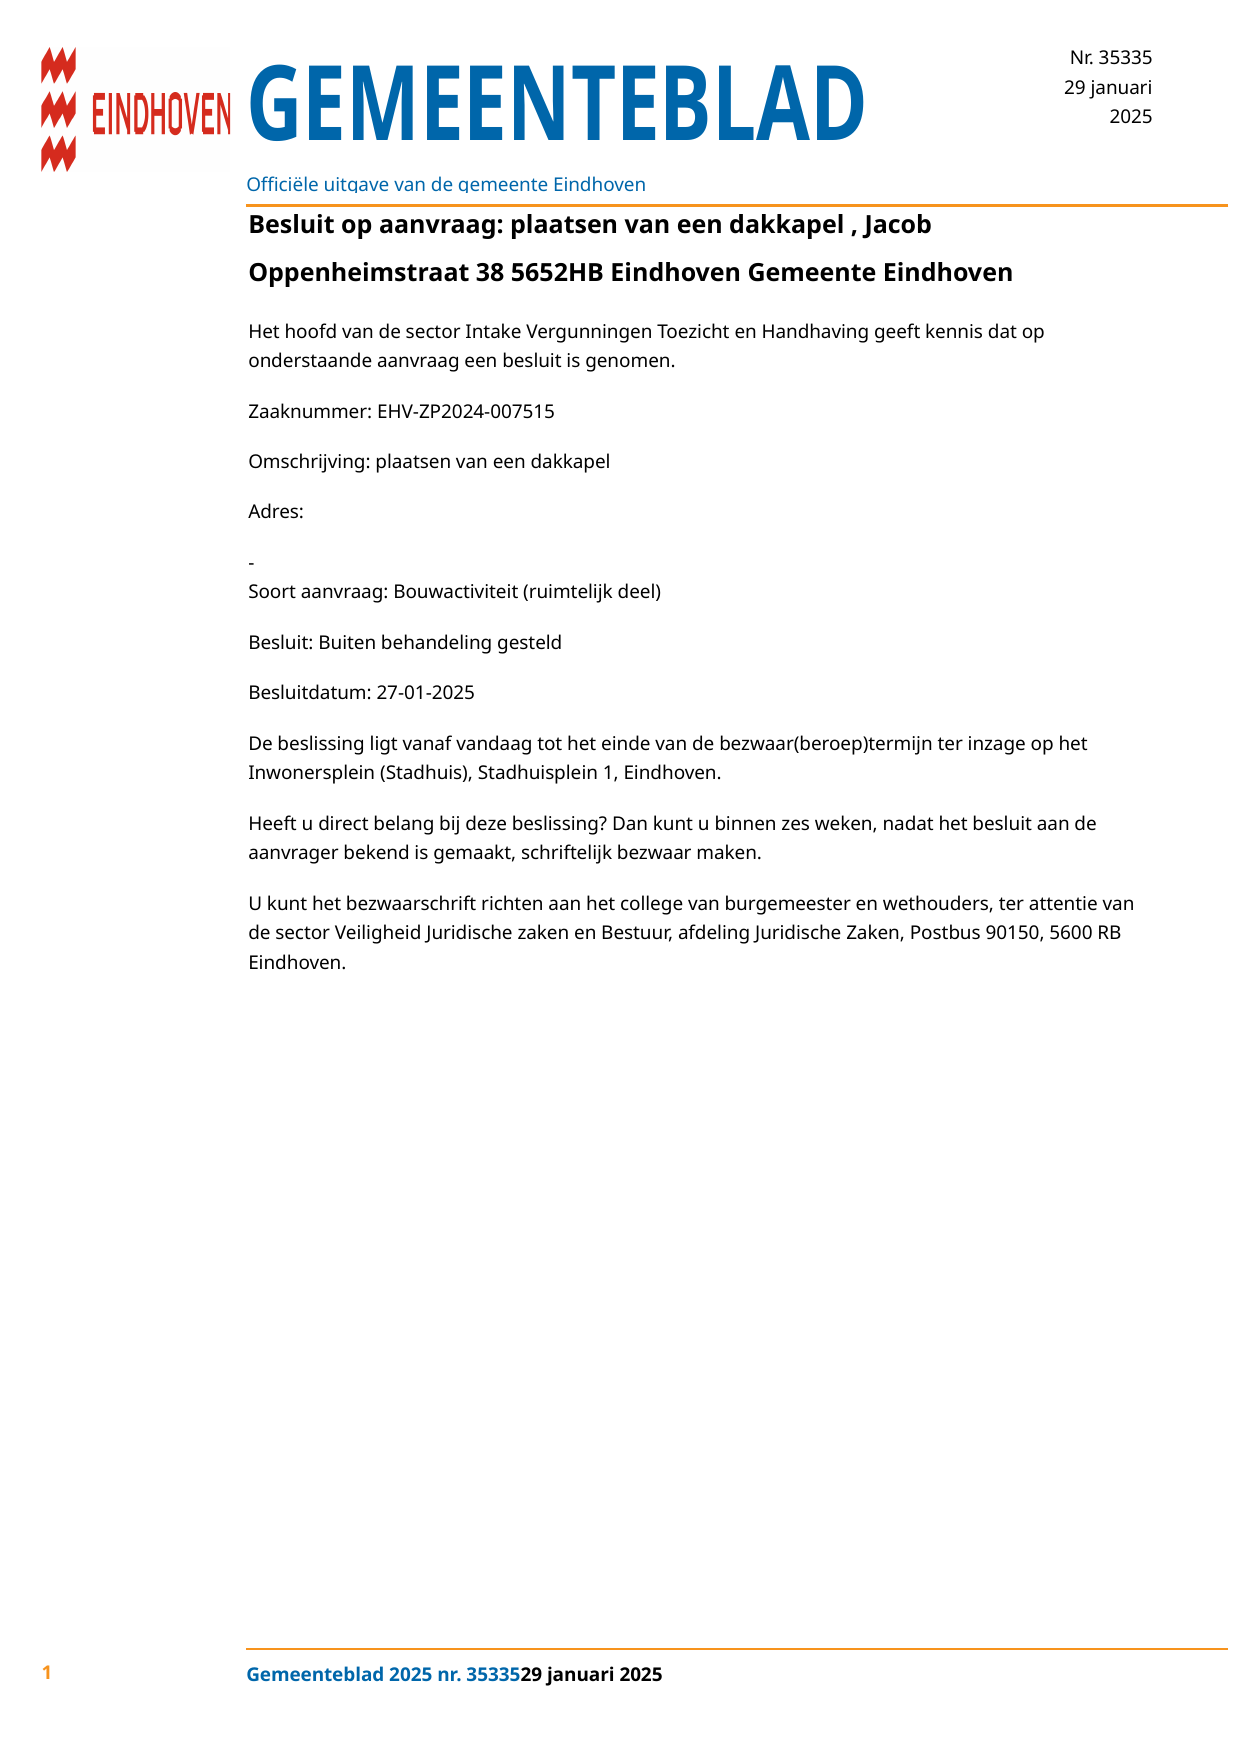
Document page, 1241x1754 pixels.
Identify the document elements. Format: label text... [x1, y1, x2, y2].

text Omschrijving: plaatsen van een dakkapel [248, 448, 1152, 474]
text Besluit: Buiten behandeling gesteld [248, 629, 1152, 655]
picture [41, 47, 231, 172]
text Besluitdatum: 27-01-2025 [248, 679, 1152, 705]
text Het hoofd van de sector Intake Vergunningen Toezicht en Handhaving geeft kennis dat op onderstaande aanvraag een besluit is genomen. [248, 318, 1152, 373]
text Besluit op aanvraag: plaatsen van een dakkapel , Jacob Oppenheimstraat 38 5652HB Eindhoven Gemeente Eindhoven [248, 207, 1152, 288]
text U kunt het bezwaarschrift richten aan het college van burgemeester en wethouders, ter attentie van de sector Veiligheid Juridische zaken en Bestuur, afdeling Juridische Zaken, Postbus 90150, 5600 RB Eindhoven. [248, 890, 1152, 975]
text Adres: [248, 499, 1152, 524]
text Heeft u direct belang bij deze beslissing? Dan kunt u binnen zes weken, nadat het besluit aan de aanvrager bekend is gemaakt, schriftelijk bezwaar maken. [248, 810, 1152, 865]
text Zaaknummer: EHV-ZP2024-007515 [248, 398, 1152, 424]
text De beslissing ligt vanaf vandaag tot het einde van de bezwaar(beroep)termijn ter inzage op het Inwonersplein (Stadhuis), Stadhuisplein 1, Eindhoven. [248, 730, 1152, 785]
text Soort aanvraag: Bouwactiviteit (ruimtelijk deel) [248, 579, 1152, 604]
